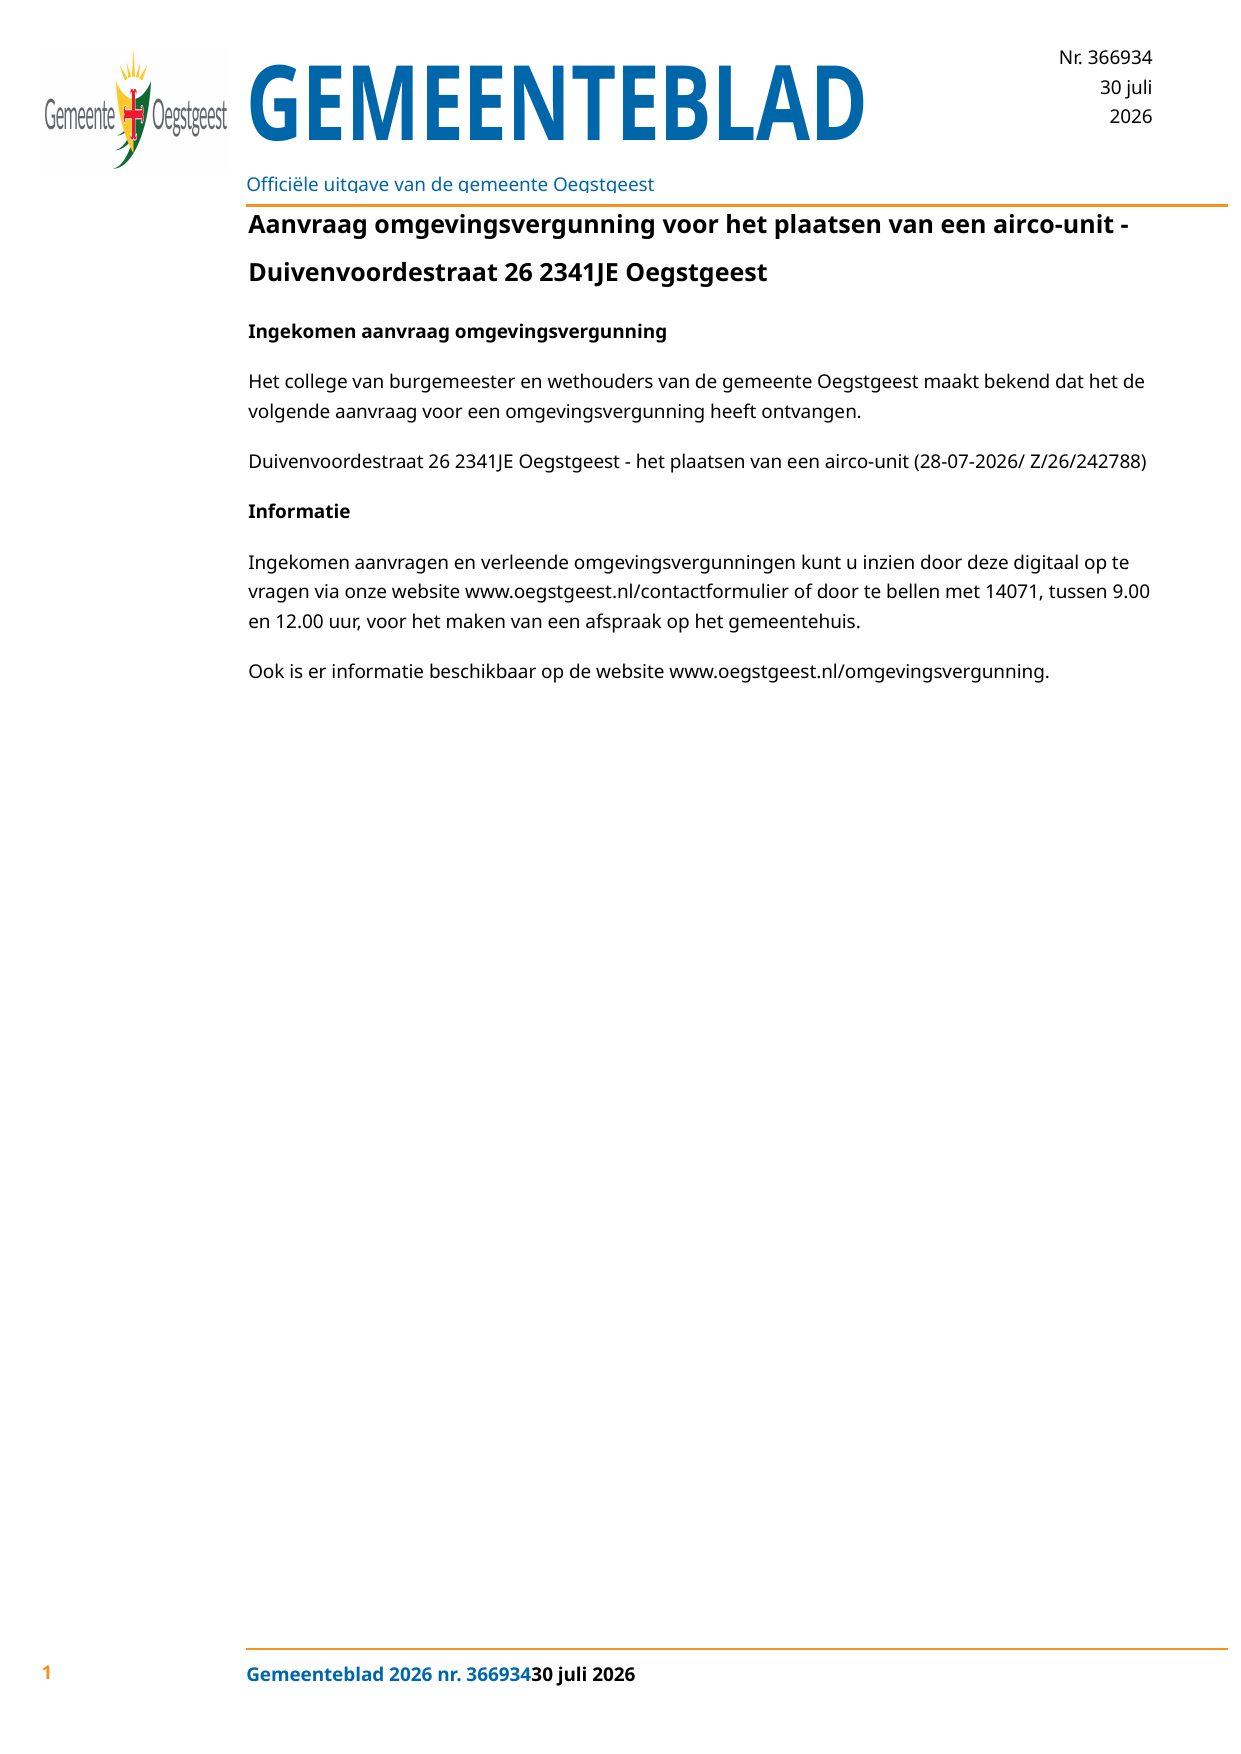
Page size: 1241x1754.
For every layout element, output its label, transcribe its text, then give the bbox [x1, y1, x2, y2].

picture [41, 47, 231, 172]
text Duivenvoordestraat 26 2341JE Oegstgeest - het plaatsen van een airco-unit (28-07-2026/ Z/26/242788) [248, 448, 1152, 474]
text Aanvraag omgevingsvergunning voor het plaatsen van een airco-unit - Duivenvoordestraat 26 2341JE Oegstgeest [248, 207, 1152, 288]
text Ook is er informatie beschikbaar op de website www.oegstgeest.nl/omgevingsvergunning. [248, 659, 1152, 684]
text Informatie [248, 499, 1152, 524]
text Ingekomen aanvraag omgevingsvergunning [248, 318, 1152, 344]
text Ingekomen aanvragen en verleende omgevingsvergunningen kunt u inzien door deze digitaal op te vragen via onze website www.oegstgeest.nl/contactformulier of door te bellen met 14071, tussen 9.00 en 12.00 uur, voor het maken van een afspraak op het gemeentehuis. [248, 549, 1152, 634]
text Het college van burgemeester en wethouders van de gemeente Oegstgeest maakt bekend dat het de volgende aanvraag voor een omgevingsvergunning heeft ontvangen. [248, 368, 1152, 424]
